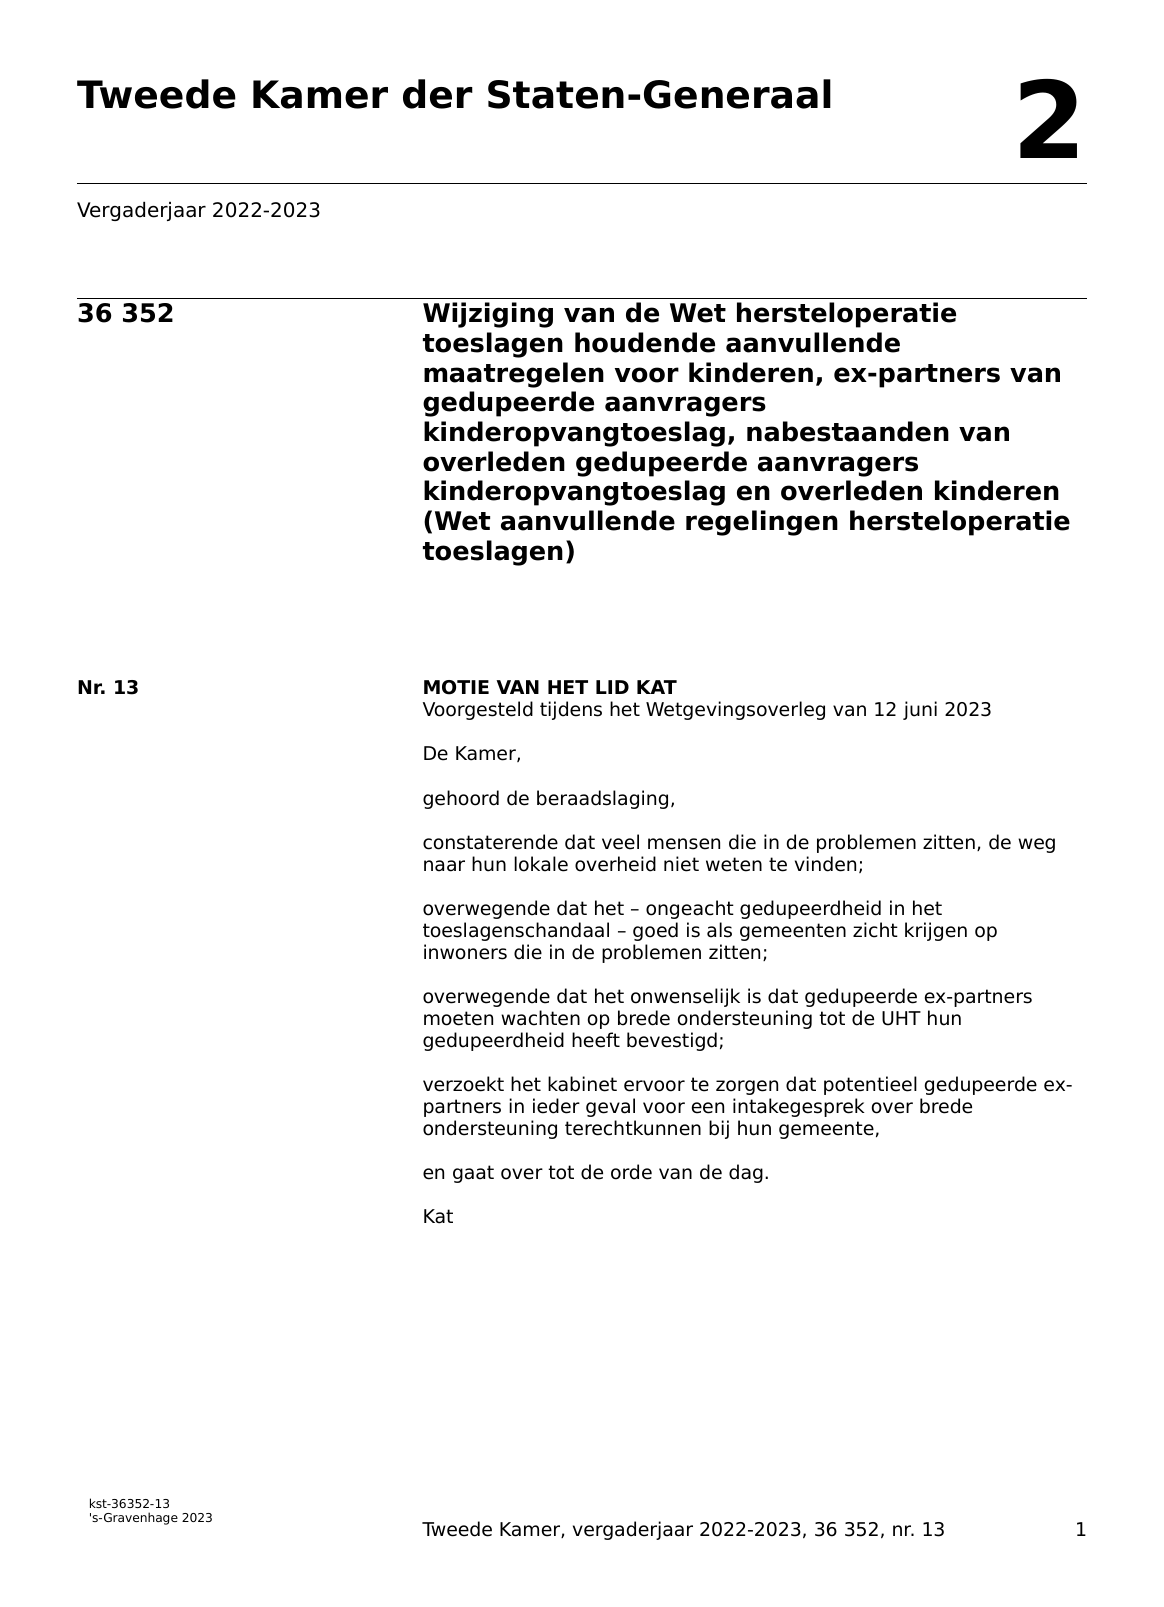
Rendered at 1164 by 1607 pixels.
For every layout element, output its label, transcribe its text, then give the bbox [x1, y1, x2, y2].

text Voorgesteld tijdens het Wetgevingsoverleg van 12 juni 2023 [422, 699, 1087, 721]
subtitle 36 352 Wijziging van de Wet hersteloperatie toeslagen houdende aanvullende maatregelen voor kinderen, ex-partners van gedupeerde aanvragers kinderopvangtoeslag, nabestaanden van overleden gedupeerde aanvragers kinderopvangtoeslag en overleden kinderen (Wet aanvullende regelingen hersteloperatie toeslagen) [77, 299, 1087, 566]
table_header 2 [886, 59, 1087, 183]
text constaterende dat veel mensen die in de problemen zitten, de weg naar hun lokale overheid niet weten te vinden; [422, 832, 1087, 876]
text kst-36352-13 [88, 1497, 323, 1511]
text en gaat over tot de orde van de dag. [422, 1162, 1087, 1184]
table_header Tweede Kamer der Staten-Generaal [77, 59, 886, 183]
text overwegende dat het – ongeacht gedupeerdheid in het toeslagenschandaal – goed is als gemeenten zicht krijgen op inwoners die in de problemen zitten; [422, 898, 1087, 964]
text De Kamer, [422, 743, 1087, 765]
table_cell Vergaderjaar 2022-2023 [77, 184, 1087, 298]
text Kat [422, 1206, 1087, 1228]
subtitle Nr. 13 MOTIE VAN HET LID KAT [77, 677, 1087, 699]
text verzoekt het kabinet ervoor te zorgen dat potentieel gedupeerde ex-partners in ieder geval voor een intakegesprek over brede ondersteuning terechtkunnen bij hun gemeente, [422, 1074, 1087, 1140]
text overwegende dat het onwenselijk is dat gedupeerde ex-partners moeten wachten op brede ondersteuning tot de UHT hun gedupeerdheid heeft bevestigd; [422, 986, 1087, 1052]
text gehoord de beraadslaging, [422, 787, 1087, 809]
text 's-Gravenhage 2023 [88, 1511, 323, 1525]
